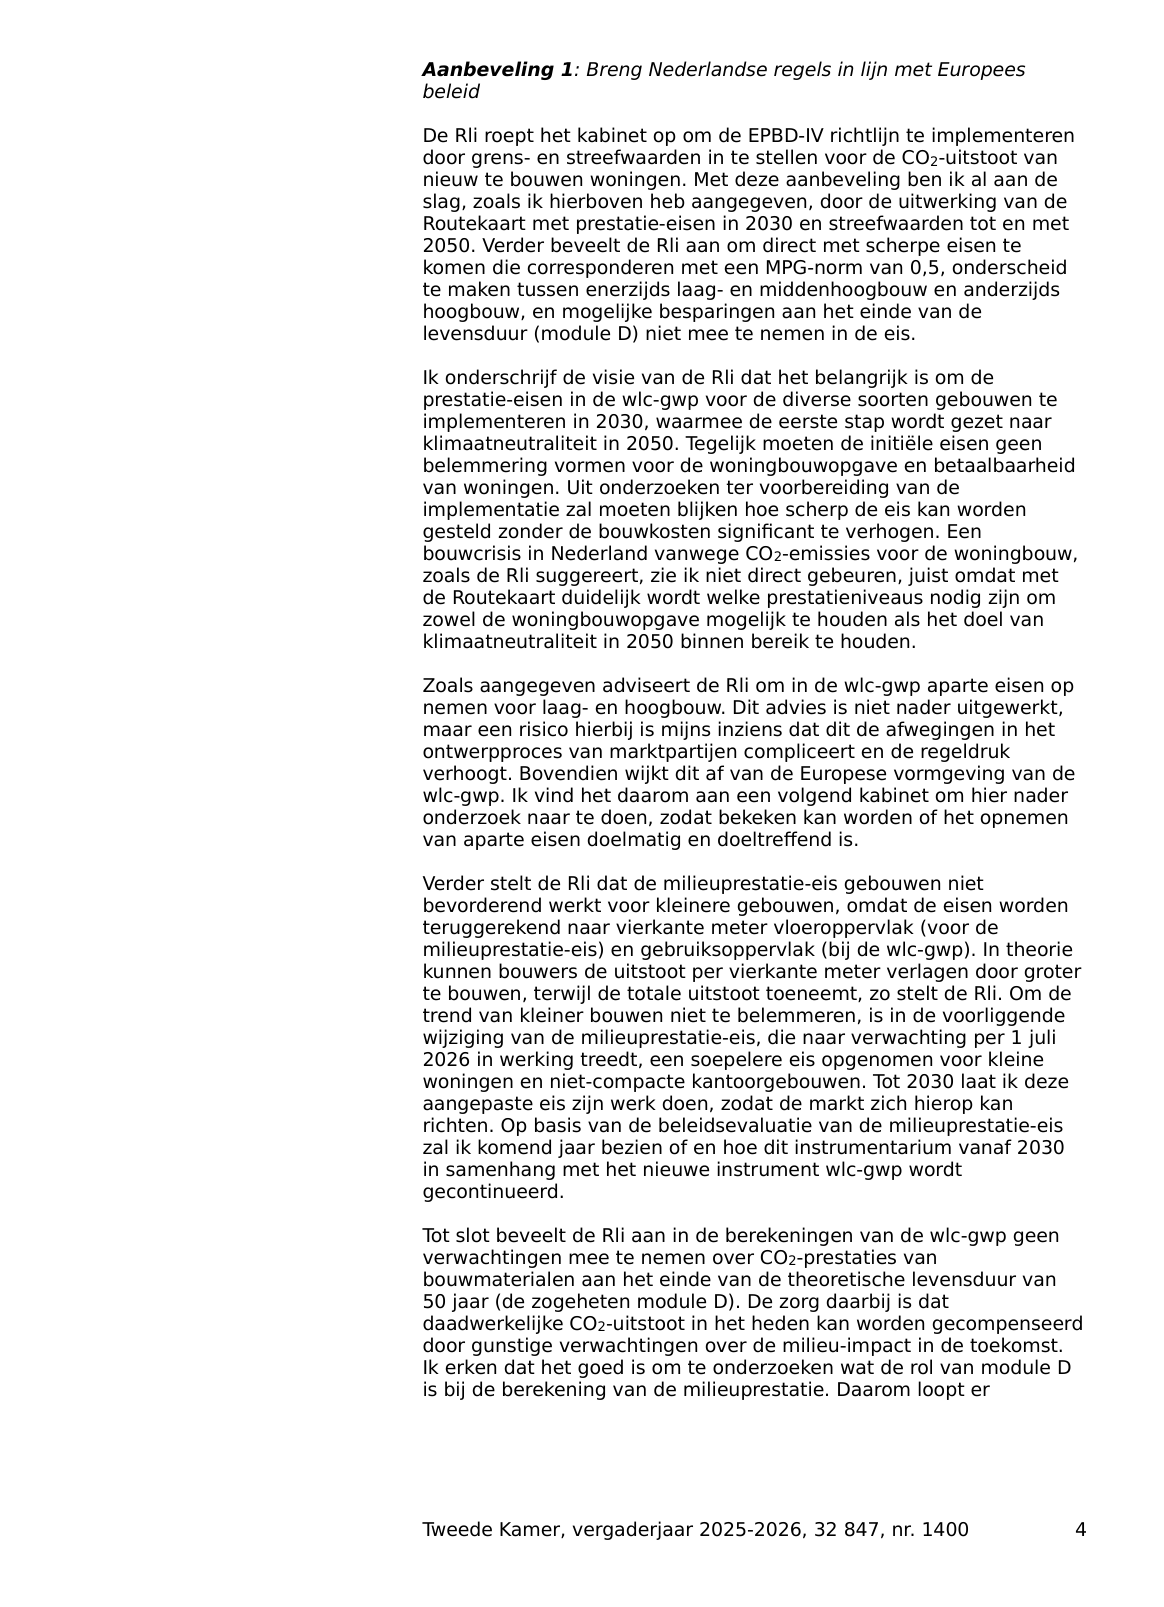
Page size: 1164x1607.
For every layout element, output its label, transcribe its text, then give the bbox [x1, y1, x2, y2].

text Tot slot beveelt de Rli aan in de berekeningen van de wlc-gwp geen verwachtingen mee te nemen over CO2-prestaties van bouwmaterialen aan het einde van de theoretische levensduur van 50 jaar (de zogeheten module D). De zorg daarbij is dat daadwerkelijke CO2-uitstoot in het heden kan worden gecompenseerd door gunstige verwachtingen over de milieu-impact in de toekomst. Ik erken dat het goed is om te onderzoeken wat de rol van module D is bij de berekening van de milieuprestatie. Daarom loopt er [422, 1225, 1087, 1401]
text Ik onderschrijf de visie van de Rli dat het belangrijk is om de prestatie-eisen in de wlc-gwp voor de diverse soorten gebouwen te implementeren in 2030, waarmee de eerste stap wordt gezet naar klimaatneutraliteit in 2050. Tegelijk moeten de initiële eisen geen belemmering vormen voor de woningbouwopgave en betaalbaarheid van woningen. Uit onderzoeken ter voorbereiding van de implementatie zal moeten blijken hoe scherp de eis kan worden gesteld zonder de bouwkosten significant te verhogen. Een bouwcrisis in Nederland vanwege CO2-emissies voor de woningbouw, zoals de Rli suggereert, zie ik niet direct gebeuren, juist omdat met de Routekaart duidelijk wordt welke prestatieniveaus nodig zijn om zowel de woningbouwopgave mogelijk te houden als het doel van klimaatneutraliteit in 2050 binnen bereik te houden. [422, 367, 1087, 653]
text De Rli roept het kabinet op om de EPBD-IV richtlijn te implementeren door grens- en streefwaarden in te stellen voor de CO2-uitstoot van nieuw te bouwen woningen. Met deze aanbeveling ben ik al aan de slag, zoals ik hierboven heb aangegeven, door de uitwerking van de Routekaart met prestatie-eisen in 2030 en streefwaarden tot en met 2050. Verder beveelt de Rli aan om direct met scherpe eisen te komen die corresponderen met een MPG-norm van 0,5, onderscheid te maken tussen enerzijds laag- en middenhoogbouw en anderzijds hoogbouw, en mogelijke besparingen aan het einde van de levensduur (module D) niet mee te nemen in de eis. [422, 125, 1087, 345]
subtitle Aanbeveling 1: Breng Nederlandse regels in lijn met Europees beleid [422, 59, 1087, 103]
text Verder stelt de Rli dat de milieuprestatie-eis gebouwen niet bevorderend werkt voor kleinere gebouwen, omdat de eisen worden teruggerekend naar vierkante meter vloeroppervlak (voor de milieuprestatie-eis) en gebruiksoppervlak (bij de wlc-gwp). In theorie kunnen bouwers de uitstoot per vierkante meter verlagen door groter te bouwen, terwijl de totale uitstoot toeneemt, zo stelt de Rli. Om de trend van kleiner bouwen niet te belemmeren, is in de voorliggende wijziging van de milieuprestatie-eis, die naar verwachting per 1 juli 2026 in werking treedt, een soepelere eis opgenomen voor kleine woningen en niet-compacte kantoorgebouwen. Tot 2030 laat ik deze aangepaste eis zijn werk doen, zodat de markt zich hierop kan richten. Op basis van de beleidsevaluatie van de milieuprestatie-eis zal ik komend jaar bezien of en hoe dit instrumentarium vanaf 2030 in samenhang met het nieuwe instrument wlc-gwp wordt gecontinueerd. [422, 873, 1087, 1203]
text Zoals aangegeven adviseert de Rli om in de wlc-gwp aparte eisen op nemen voor laag- en hoogbouw. Dit advies is niet nader uitgewerkt, maar een risico hierbij is mijns inziens dat dit de afwegingen in het ontwerpproces van marktpartijen compliceert en de regeldruk verhoogt. Bovendien wijkt dit af van de Europese vormgeving van de wlc-gwp. Ik vind het daarom aan een volgend kabinet om hier nader onderzoek naar te doen, zodat bekeken kan worden of het opnemen van aparte eisen doelmatig en doeltreffend is. [422, 675, 1087, 851]
